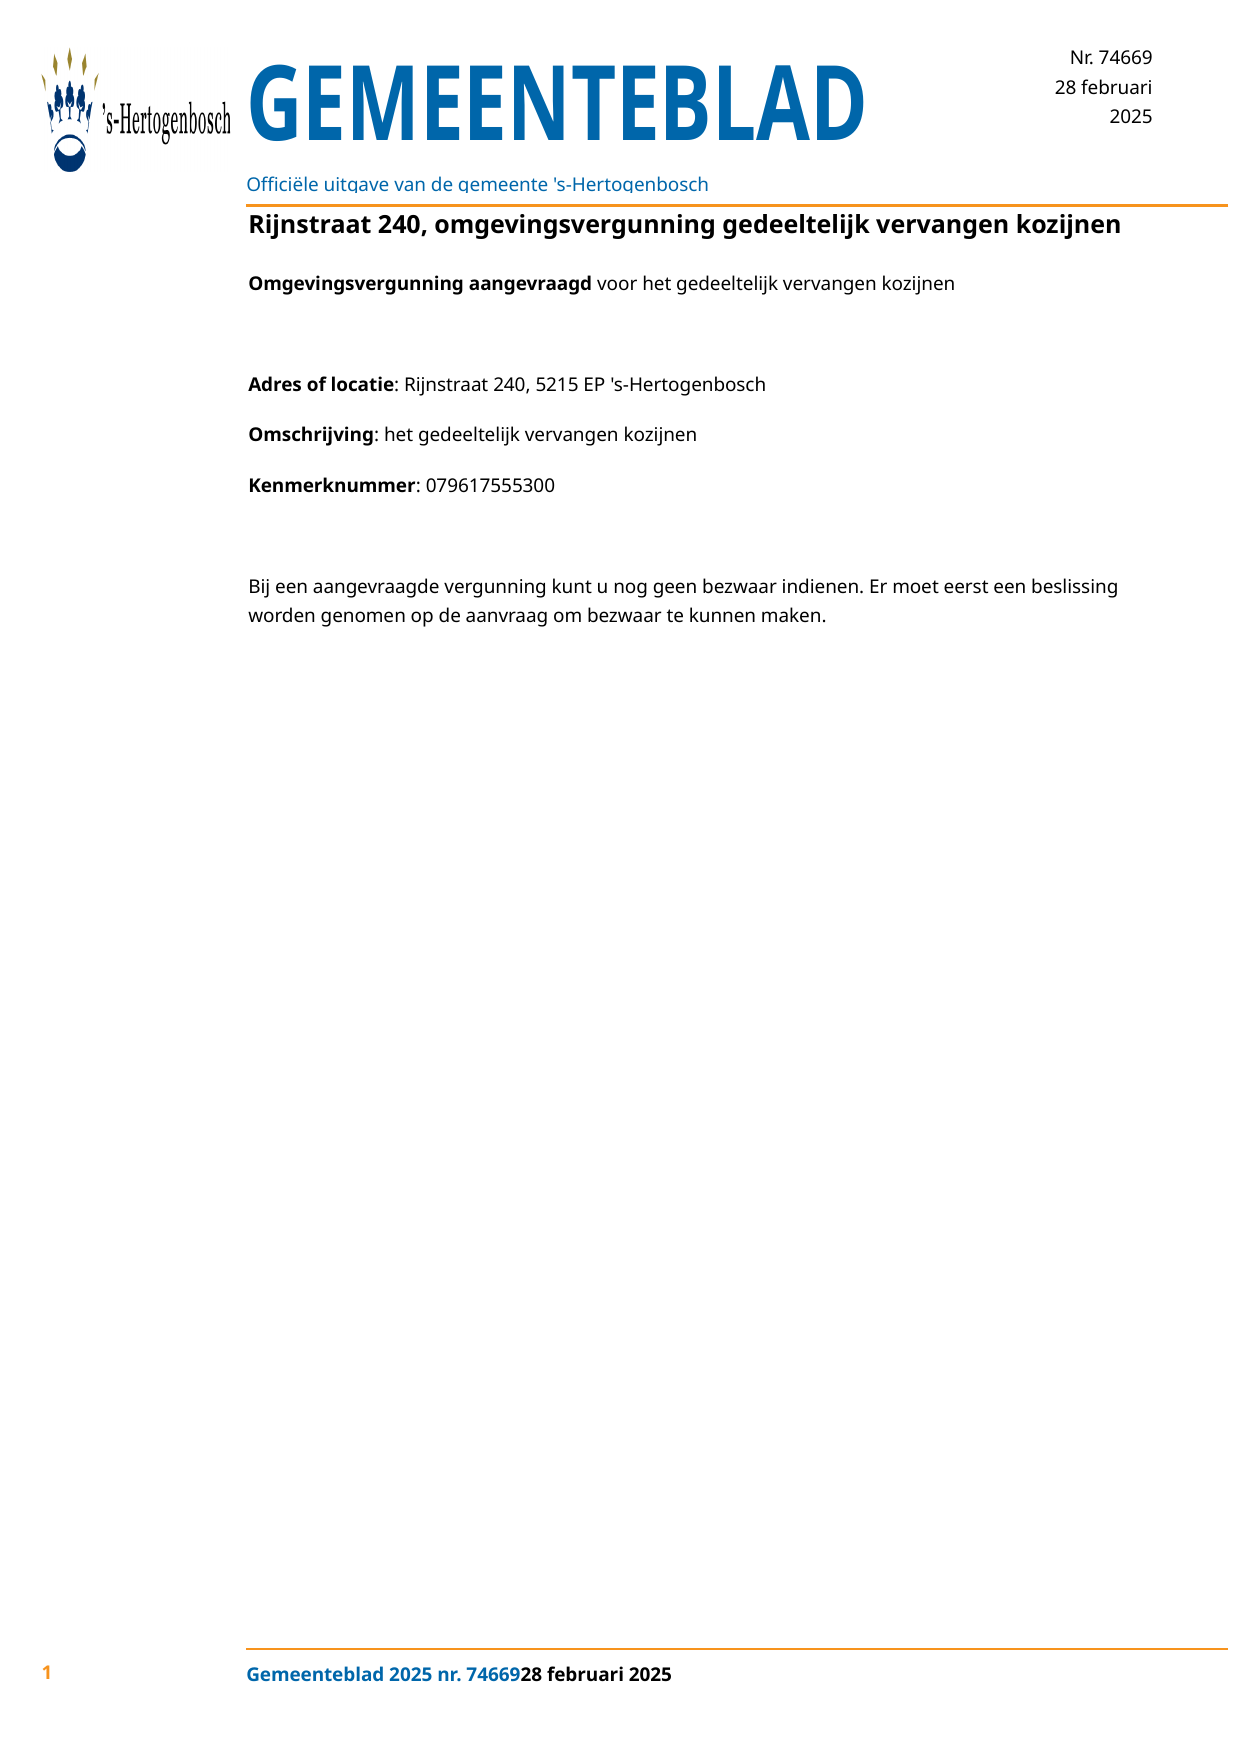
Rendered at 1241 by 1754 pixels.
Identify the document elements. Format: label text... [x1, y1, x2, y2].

text Adres of locatie: Rijnstraat 240, 5215 EP 's-Hertogenbosch [248, 371, 1152, 397]
text Bij een aangevraagde vergunning kunt u nog geen bezwaar indienen. Er moet eerst een beslissing worden genomen op de aanvraag om bezwaar te kunnen maken. [248, 573, 1152, 628]
text Rijnstraat 240, omgevingsvergunning gedeeltelijk vervangen kozijnen [248, 207, 1152, 241]
text Omgevingsvergunning aangevraagd voor het gedeeltelijk vervangen kozijnen [248, 270, 1152, 296]
picture [41, 47, 231, 172]
text Omschrijving: het gedeeltelijk vervangen kozijnen [248, 422, 1152, 447]
text Kenmerknummer: 079617555300 [248, 472, 1152, 498]
